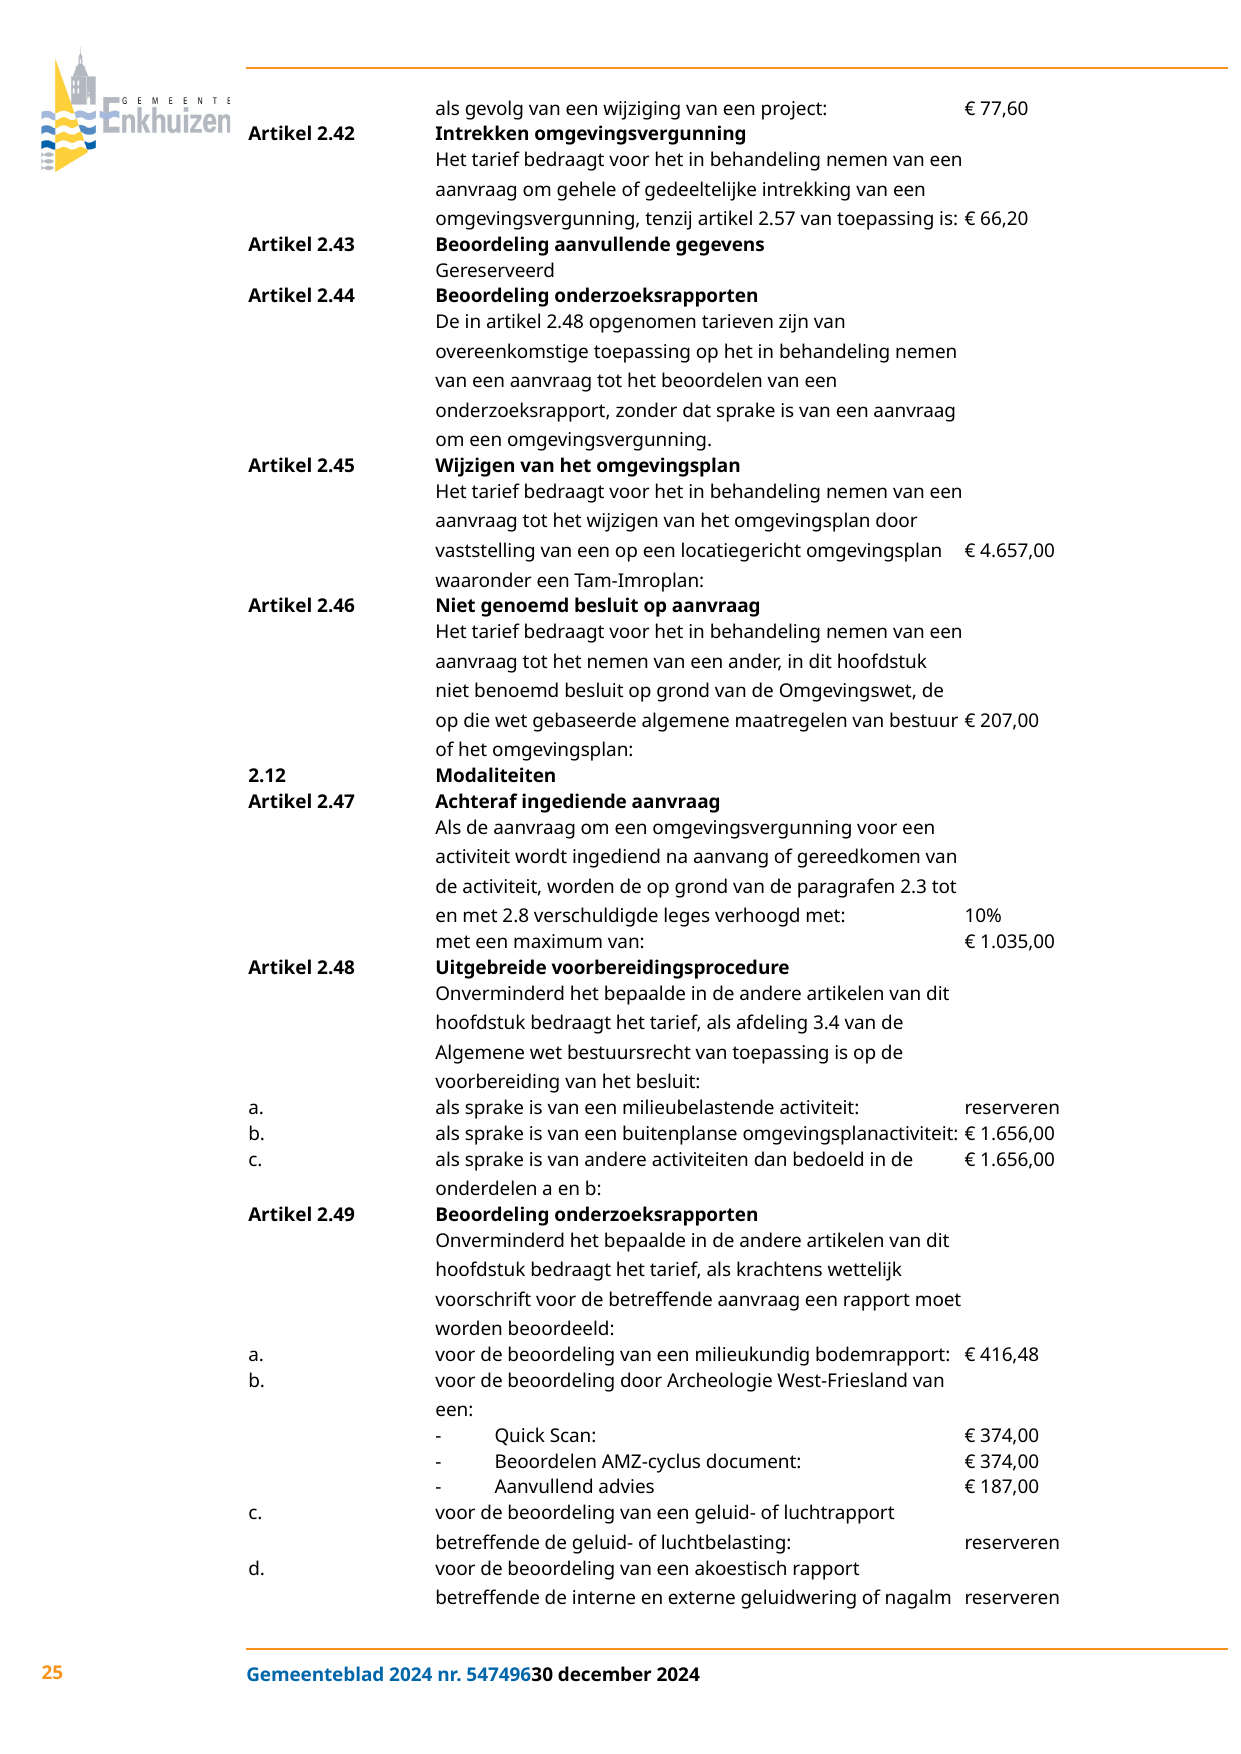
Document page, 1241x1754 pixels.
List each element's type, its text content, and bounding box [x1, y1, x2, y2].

table_cell Niet genoemd besluit op aanvraag [435, 593, 964, 618]
table_cell € 207,00 [964, 618, 1152, 762]
table_cell Achteraf ingediende aanvraag [435, 788, 964, 814]
table_cell Artikel 2.43 [248, 231, 435, 257]
table_cell Modaliteiten [435, 763, 964, 788]
table_cell [248, 814, 435, 928]
table_cell Artikel 2.45 [248, 453, 435, 478]
table_cell Beoordeling onderzoeksrapporten [435, 1201, 964, 1227]
table_cell Artikel 2.44 [248, 283, 435, 308]
table_cell als sprake is van een milieubelastende activiteit: [435, 1094, 964, 1120]
table_cell reserveren [964, 1094, 1152, 1120]
table_cell reserveren [964, 1555, 1152, 1610]
table_cell als sprake is van andere activiteiten dan bedoeld in de onderdelen a en b: [435, 1146, 964, 1201]
table_cell [964, 788, 1152, 814]
table_cell Als de aanvraag om een omgevingsvergunning voor een activiteit wordt ingediend na aanvang of gereedkomen van de activiteit, worden de op grond van de paragrafen 2.3 tot en met 2.8 verschuldigde leges verhoogd met: [435, 814, 964, 928]
table_cell [964, 257, 1152, 283]
table_cell [964, 763, 1152, 788]
table_cell [248, 618, 435, 762]
table_cell [964, 1367, 1152, 1422]
table_cell [964, 593, 1152, 618]
table_cell c. [248, 1500, 435, 1555]
table_cell Artikel 2.42 [248, 121, 435, 146]
table_cell Onverminderd het bepaalde in de andere artikelen van dit hoofdstuk bedraagt het tarief, als afdeling 3.4 van de Algemene wet bestuursrecht van toepassing is op de voorbereiding van het besluit: [435, 980, 964, 1094]
table_cell Beoordeling onderzoeksrapporten [435, 283, 964, 308]
table_cell reserveren [964, 1500, 1152, 1555]
table_cell [248, 980, 435, 1094]
table_cell [248, 1227, 435, 1341]
table_cell [964, 1227, 1152, 1341]
table_cell Het tarief bedraagt voor het in behandeling nemen van een aanvraag tot het nemen van een ander, in dit hoofdstuk niet benoemd besluit op grond van de Omgevingswet, de op die wet gebaseerde algemene maatregelen van bestuur of het omgevingsplan: [435, 618, 964, 762]
table_cell d. [248, 1555, 435, 1610]
table_cell voor de beoordeling van een milieukundig bodemrapport: [435, 1341, 964, 1367]
table_cell Het tarief bedraagt voor het in behandeling nemen van een aanvraag om gehele of gedeeltelijke intrekking van een omgevingsvergunning, tenzij artikel 2.57 van toepassing is: [435, 146, 964, 231]
table_cell Onverminderd het bepaalde in de andere artikelen van dit hoofdstuk bedraagt het tarief, als krachtens wettelijk voorschrift voor de betreffende aanvraag een rapport moet worden beoordeeld: [435, 1227, 964, 1341]
table_cell voor de beoordeling van een akoestisch rapport betreffende de interne en externe geluidwering of nagalm [435, 1555, 964, 1610]
table_cell Beoordelen AMZ-cyclus document: [435, 1448, 964, 1474]
table_cell [248, 257, 435, 283]
table_cell Het tarief bedraagt voor het in behandeling nemen van een aanvraag tot het wijzigen van het omgevingsplan door vaststelling van een op een locatiegericht omgevingsplan waaronder een Tam-Imroplan: [435, 478, 964, 593]
table_cell [248, 308, 435, 452]
table_cell [964, 1201, 1152, 1227]
table_cell [964, 308, 1152, 452]
table_cell met een maximum van: [435, 928, 964, 954]
table_cell 2.12 [248, 763, 435, 788]
table_cell € 4.657,00 [964, 478, 1152, 593]
table_cell Gereserveerd [435, 257, 964, 283]
table_cell Quick Scan: [435, 1422, 964, 1448]
table_cell € 374,00 [964, 1448, 1152, 1474]
table_cell € 1.656,00 [964, 1146, 1152, 1201]
table_cell € 66,20 [964, 146, 1152, 231]
table_cell [964, 231, 1152, 257]
table_cell De in artikel 2.48 opgenomen tarieven zijn van overeenkomstige toepassing op het in behandeling nemen van een aanvraag tot het beoordelen van een onderzoeksrapport, zonder dat sprake is van een aanvraag om een omgevingsvergunning. [435, 308, 964, 452]
table_cell b. [248, 1120, 435, 1146]
table_cell [964, 121, 1152, 146]
table_cell Beoordeling aanvullende gegevens [435, 231, 964, 257]
table_cell [248, 928, 435, 954]
table_cell Artikel 2.47 [248, 788, 435, 814]
table_cell [964, 954, 1152, 980]
table_cell € 187,00 [964, 1474, 1152, 1499]
table_cell b. [248, 1367, 435, 1499]
table_cell a. [248, 1341, 435, 1367]
table_cell Artikel 2.46 [248, 593, 435, 618]
picture [41, 47, 231, 172]
table_cell a. [248, 1094, 435, 1120]
table_cell [248, 478, 435, 593]
table_cell € 1.035,00 [964, 928, 1152, 954]
table_cell c. [248, 1146, 435, 1201]
table_cell Wijzigen van het omgevingsplan [435, 453, 964, 478]
table_cell voor de beoordeling van een geluid- of luchtrapport betreffende de geluid- of luchtbelasting: [435, 1500, 964, 1555]
table_cell Aanvullend advies [435, 1474, 964, 1499]
table_cell als gevolg van een wijziging van een project: [435, 95, 964, 121]
table_cell voor de beoordeling door Archeologie West-Friesland van een: [435, 1367, 964, 1422]
table_cell Intrekken omgevingsvergunning [435, 121, 964, 146]
table_cell [248, 95, 435, 121]
table_cell [964, 453, 1152, 478]
table_cell 10% [964, 814, 1152, 928]
table_cell als sprake is van een buitenplanse omgevingsplanactiviteit: [435, 1120, 964, 1146]
table_cell Uitgebreide voorbereidingsprocedure [435, 954, 964, 980]
table_cell Artikel 2.48 [248, 954, 435, 980]
table_cell [248, 146, 435, 231]
table_cell € 374,00 [964, 1422, 1152, 1448]
table_cell [964, 283, 1152, 308]
table_cell € 416,48 [964, 1341, 1152, 1367]
table_cell [964, 980, 1152, 1094]
table_cell € 77,60 [964, 95, 1152, 121]
table_cell € 1.656,00 [964, 1120, 1152, 1146]
table_cell Artikel 2.49 [248, 1201, 435, 1227]
